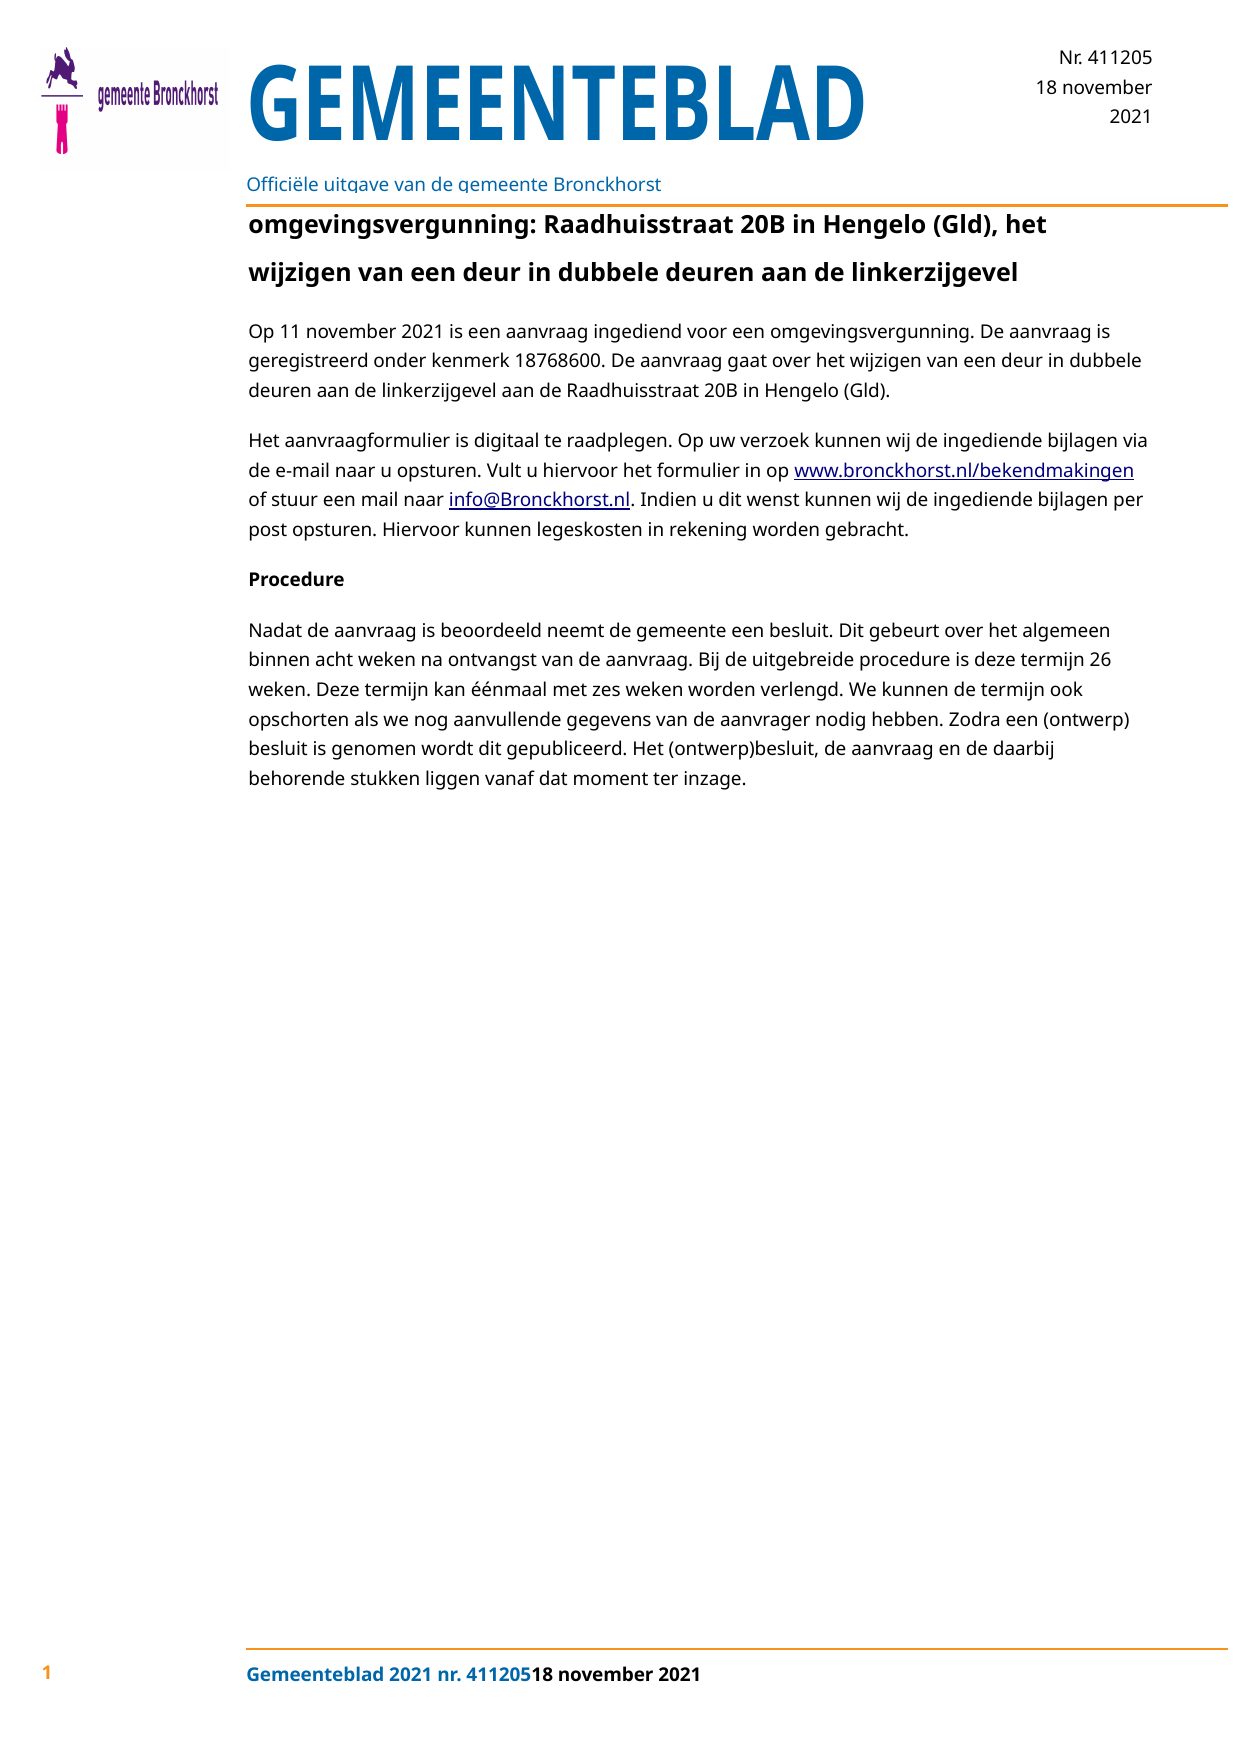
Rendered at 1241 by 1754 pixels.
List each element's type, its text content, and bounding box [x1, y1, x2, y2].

text Nadat de aanvraag is beoordeeld neemt de gemeente een besluit. Dit gebeurt over het algemeen binnen acht weken na ontvangst van de aanvraag. Bij de uitgebreide procedure is deze termijn 26 weken. Deze termijn kan éénmaal met zes weken worden verlengd. We kunnen de termijn ook opschorten als we nog aanvullende gegevens van de aanvrager nodig hebben. Zodra een (ontwerp) besluit is genomen wordt dit gepubliceerd. Het (ontwerp)besluit, de aanvraag en de daarbij behorende stukken liggen vanaf dat moment ter inzage. [248, 617, 1152, 791]
text omgevingsvergunning: Raadhuisstraat 20B in Hengelo (Gld), het wijzigen van een deur in dubbele deuren aan de linkerzijgevel [248, 207, 1152, 288]
text Op 11 november 2021 is een aanvraag ingediend voor een omgevingsvergunning. De aanvraag is geregistreerd onder kenmerk 18768600. De aanvraag gaat over het wijzigen van een deur in dubbele deuren aan de linkerzijgevel aan de Raadhuisstraat 20B in Hengelo (Gld). [248, 318, 1152, 403]
text Het aanvraagformulier is digitaal te raadplegen. Op uw verzoek kunnen wij de ingediende bijlagen via de e-mail naar u opsturen. Vult u hiervoor het formulier in op www.bronckhorst.nl/bekendmakingen of stuur een mail naar info@Bronckhorst.nl. Indien u dit wenst kunnen wij de ingediende bijlagen per post opsturen. Hiervoor kunnen legeskosten in rekening worden gebracht. [248, 427, 1152, 542]
text Procedure [248, 567, 1152, 592]
picture [41, 47, 231, 172]
